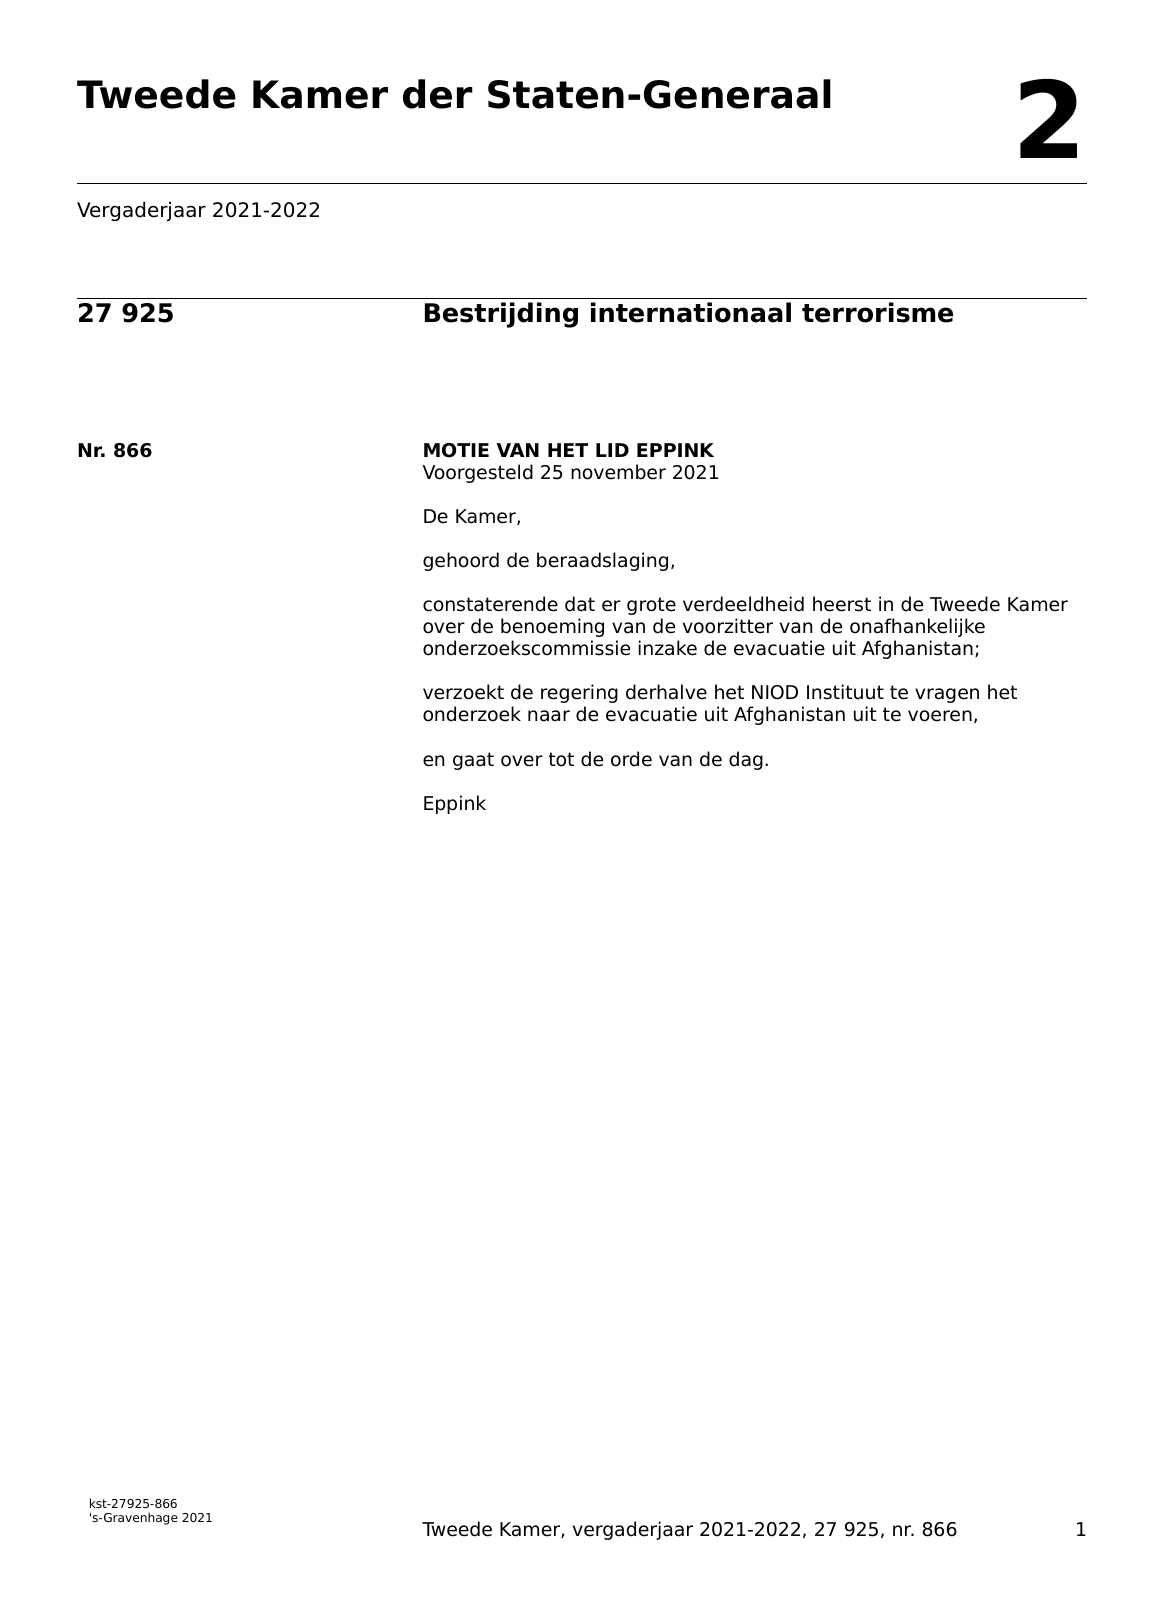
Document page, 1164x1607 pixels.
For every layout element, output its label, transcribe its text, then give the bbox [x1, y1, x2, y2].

text Eppink [422, 793, 1087, 814]
text kst-27925-866 [88, 1497, 323, 1511]
table_header Tweede Kamer der Staten-Generaal [77, 59, 886, 183]
text Voorgesteld 25 november 2021 [422, 462, 1087, 484]
subtitle Nr. 866 MOTIE VAN HET LID EPPINK [77, 440, 1087, 462]
text 's-Gravenhage 2021 [88, 1511, 323, 1525]
text verzoekt de regering derhalve het NIOD Instituut te vragen het onderzoek naar de evacuatie uit Afghanistan uit te voeren, [422, 682, 1087, 726]
text constaterende dat er grote verdeeldheid heerst in de Tweede Kamer over de benoeming van de voorzitter van de onafhankelijke onderzoekscommissie inzake de evacuatie uit Afghanistan; [422, 594, 1087, 660]
subtitle 27 925 Bestrijding internationaal terrorisme [77, 299, 1087, 329]
text en gaat over tot de orde van de dag. [422, 748, 1087, 770]
table_cell Vergaderjaar 2021-2022 [77, 184, 1087, 298]
table_header 2 [886, 59, 1087, 183]
text De Kamer, [422, 506, 1087, 528]
text gehoord de beraadslaging, [422, 550, 1087, 572]
